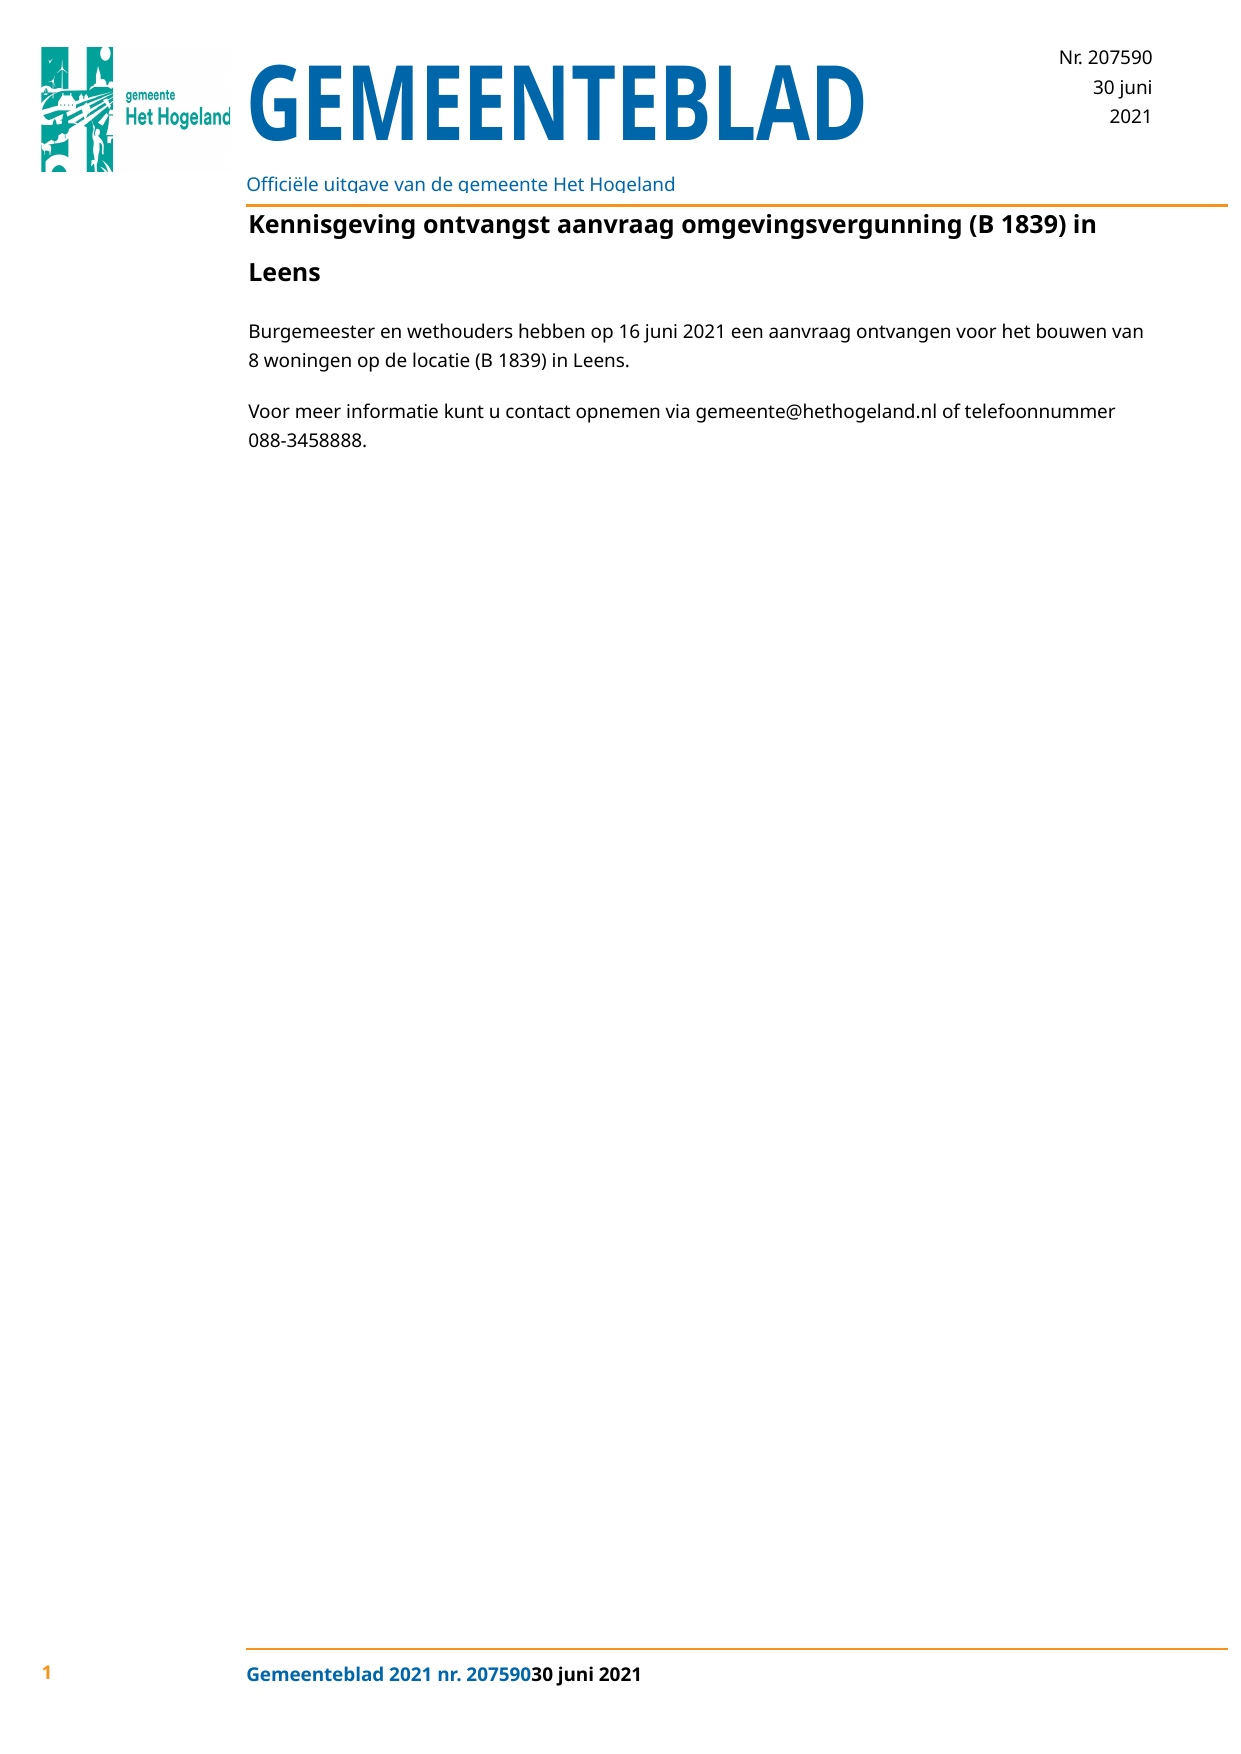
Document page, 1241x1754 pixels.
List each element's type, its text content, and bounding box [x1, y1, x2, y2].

text Kennisgeving ontvangst aanvraag omgevingsvergunning (B 1839) in Leens [248, 207, 1152, 288]
picture [41, 47, 231, 172]
text Burgemeester en wethouders hebben op 16 juni 2021 een aanvraag ontvangen voor het bouwen van 8 woningen op de locatie (B 1839) in Leens. [248, 318, 1152, 373]
text Voor meer informatie kunt u contact opnemen via gemeente@hethogeland.nl of telefoonnummer 088-3458888. [248, 398, 1152, 453]
